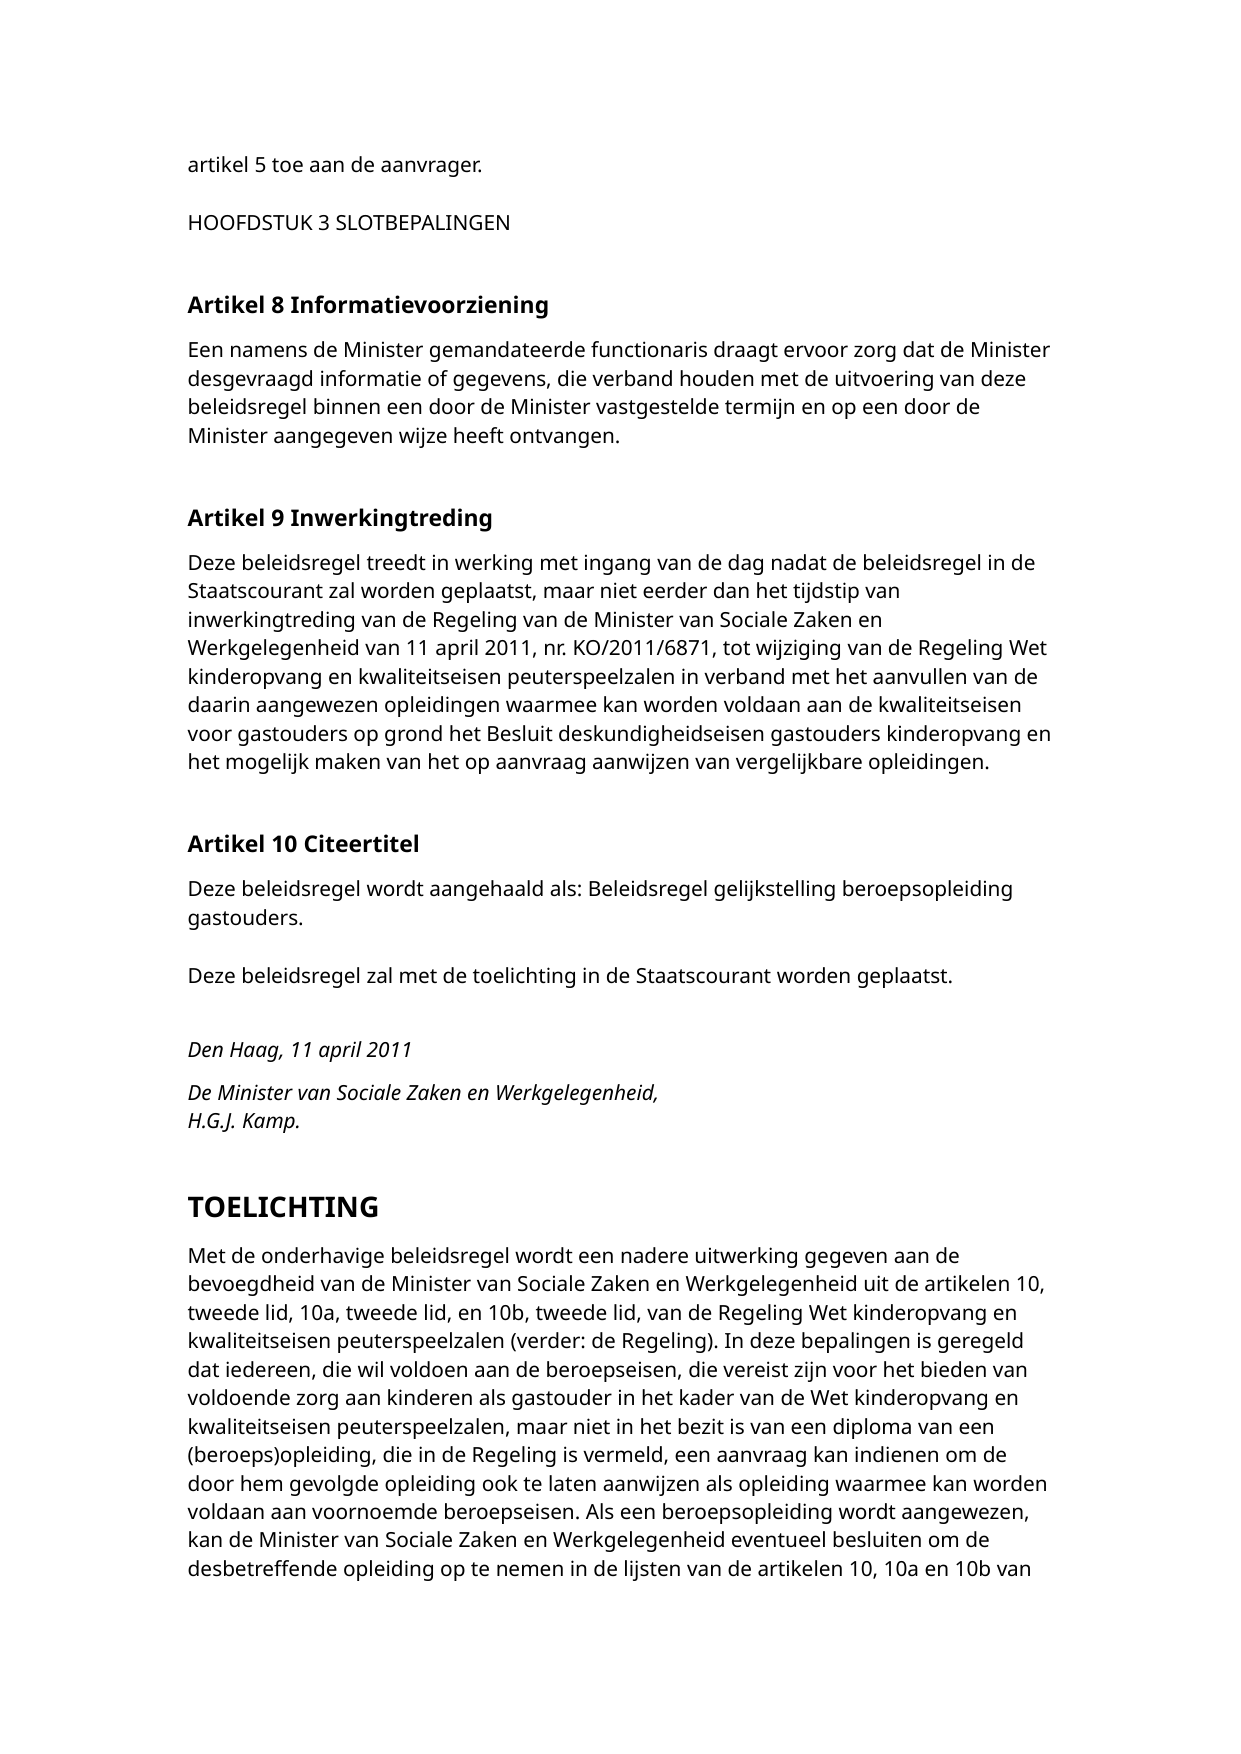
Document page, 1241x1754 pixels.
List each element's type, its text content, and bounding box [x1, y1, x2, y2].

subtitle Artikel 9 Inwerkingtreding [187, 502, 1053, 533]
text Een namens de Minister gemandateerde functionaris draagt ervoor zorg dat de Minister desgevraagd informatie of gegevens, die verband houden met de uitvoering van deze beleidsregel binnen een door de Minister vastgestelde termijn en op een door de Minister aangegeven wijze heeft ontvangen. [187, 336, 1053, 449]
text Deze beleidsregel treedt in werking met ingang van de dag nadat de beleidsregel in de Staatscourant zal worden geplaatst, maar niet eerder dan het tijdstip van inwerkingtreding van de Regeling van de Minister van Sociale Zaken en Werkgelegenheid van 11 april 2011, nr. KO/2011/6871, tot wijziging van de Regeling Wet kinderopvang en kwaliteitseisen peuterspeelzalen in verband met het aanvullen van de daarin aangewezen opleidingen waarmee kan worden voldaan aan de kwaliteitseisen voor gastouders op grond het Besluit deskundigheidseisen gastouders kinderopvang en het mogelijk maken van het op aanvraag aanwijzen van vergelijkbare opleidingen. [187, 548, 1053, 776]
text De Minister van Sociale Zaken en Werkgelegenheid, [187, 1078, 1053, 1107]
subtitle HOOFDSTUK 3 SLOTBEPALINGEN [187, 208, 1053, 237]
subtitle Artikel 10 Citeertitel [187, 828, 1053, 859]
subtitle TOELICHTING [187, 1187, 1053, 1226]
text Met de onderhavige beleidsregel wordt een nadere uitwerking gegeven aan de bevoegdheid van de Minister van Sociale Zaken en Werkgelegenheid uit de artikelen 10, tweede lid, 10a, tweede lid, en 10b, tweede lid, van de Regeling Wet kinderopvang en kwaliteitseisen peuterspeelzalen (verder: de Regeling). In deze bepalingen is geregeld dat iedereen, die wil voldoen aan de beroepseisen, die vereist zijn voor het bieden van voldoende zorg aan kinderen als gastouder in het kader van de Wet kinderopvang en kwaliteitseisen peuterspeelzalen, maar niet in het bezit is van een diploma van een (beroeps)opleiding, die in de Regeling is vermeld, een aanvraag kan indienen om de door hem gevolgde opleiding ook te laten aanwijzen als opleiding waarmee kan worden voldaan aan voornoemde beroepseisen. Als een beroepsopleiding wordt aangewezen, kan de Minister van Sociale Zaken en Werkgelegenheid eventueel besluiten om de desbetreffende opleiding op te nemen in de lijsten van de artikelen 10, 10a en 10b van [187, 1241, 1053, 1582]
text Deze beleidsregel wordt aangehaald als: Beleidsregel gelijkstelling beroepsopleiding gastouders. [187, 874, 1053, 931]
subtitle Artikel 8 Informatievoorziening [187, 289, 1053, 321]
text Den Haag, 11 april 2011 [187, 1035, 1053, 1063]
text Deze beleidsregel zal met de toelichting in de Staatscourant worden geplaatst. [187, 961, 1053, 990]
text artikel 5 toe aan de aanvrager. [187, 150, 1053, 178]
text H.G.J. Kamp. [187, 1107, 1053, 1135]
